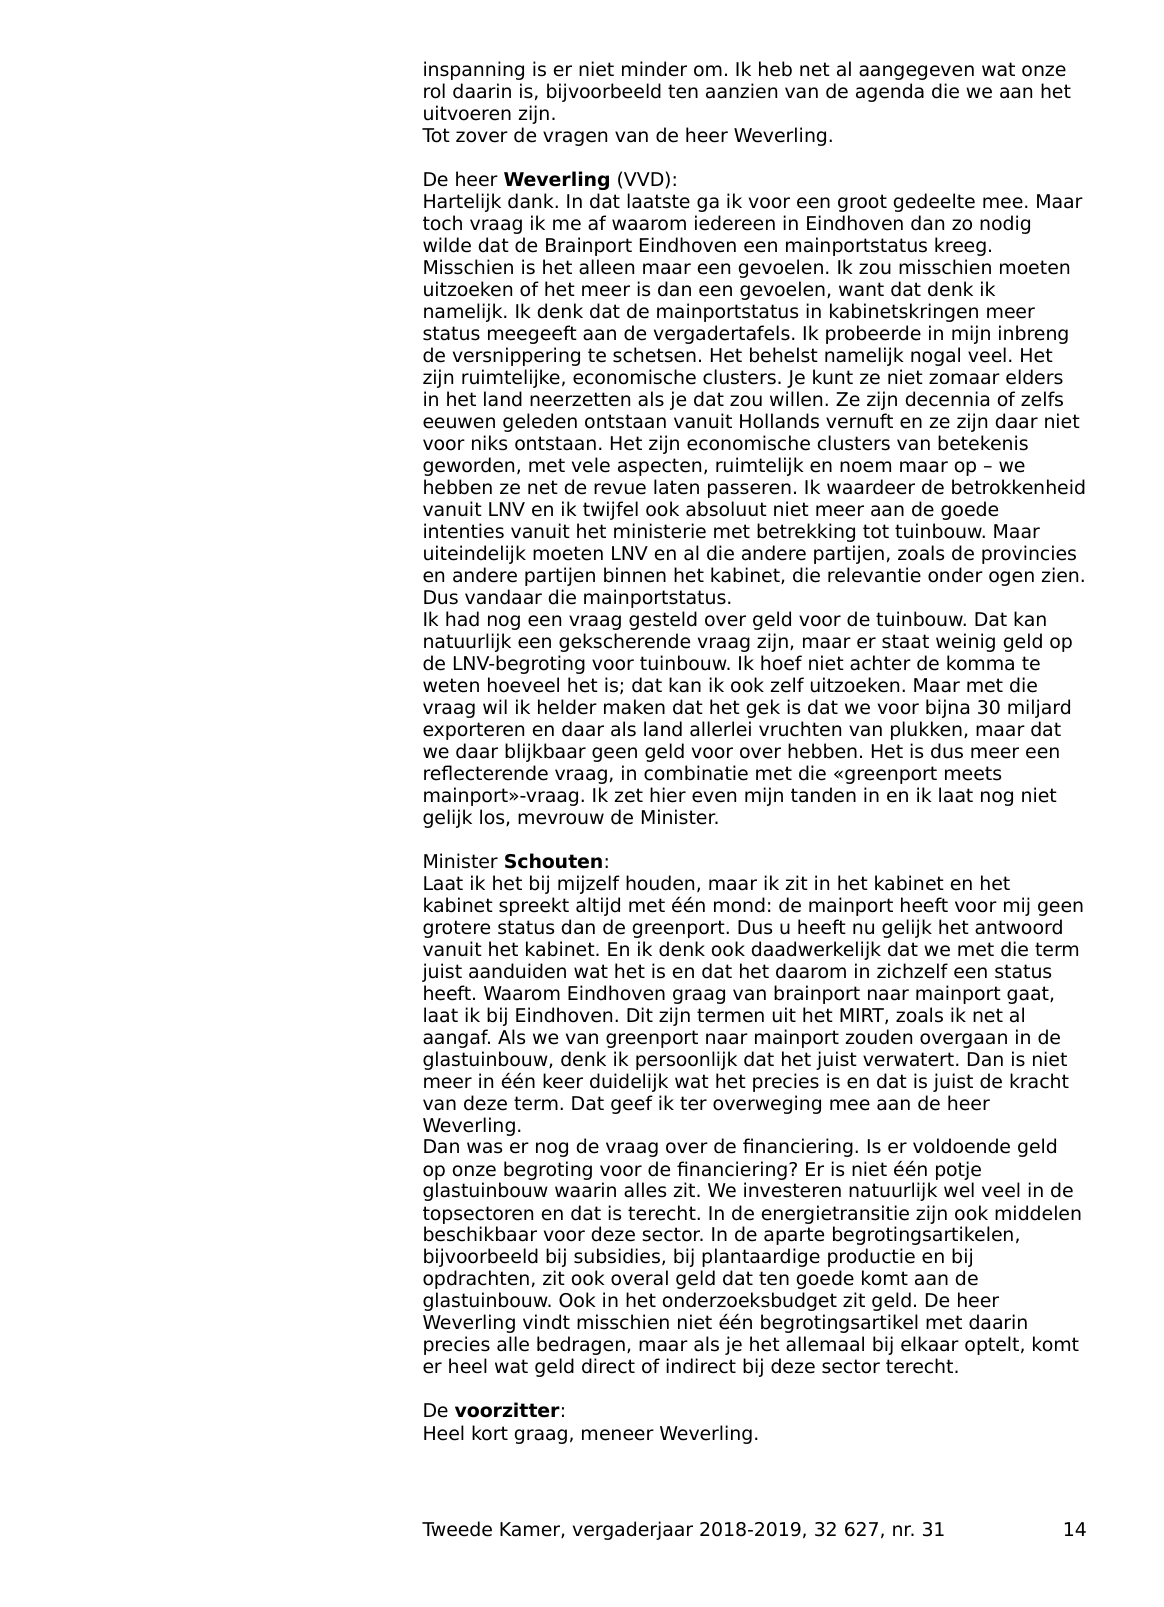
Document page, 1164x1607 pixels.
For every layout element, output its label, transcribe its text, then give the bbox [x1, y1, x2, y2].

text De heer Weverling (VVD): [422, 169, 1087, 191]
text De voorzitter: [422, 1400, 1087, 1422]
text Laat ik het bij mijzelf houden, maar ik zit in het kabinet en het kabinet spreekt altijd met één mond: de mainport heeft voor mij geen grotere status dan de greenport. Dus u heeft nu gelijk het antwoord vanuit het kabinet. En ik denk ook daadwerkelijk dat we met die term juist aanduiden wat het is en dat het daarom in zichzelf een status heeft. Waarom Eindhoven graag van brainport naar mainport gaat, laat ik bij Eindhoven. Dit zijn termen uit het MIRT, zoals ik net al aangaf. Als we van greenport naar mainport zouden overgaan in de glastuinbouw, denk ik persoonlijk dat het juist verwatert. Dan is niet meer in één keer duidelijk wat het precies is en dat is juist de kracht van deze term. Dat geef ik ter overweging mee aan de heer Weverling. [422, 873, 1087, 1136]
text inspanning is er niet minder om. Ik heb net al aangegeven wat onze rol daarin is, bijvoorbeeld ten aanzien van de agenda die we aan het uitvoeren zijn. [422, 59, 1087, 125]
text Heel kort graag, meneer Weverling. [422, 1422, 1087, 1444]
text Minister Schouten: [422, 851, 1087, 873]
text Tot zover de vragen van de heer Weverling. [422, 125, 1087, 147]
text Ik had nog een vraag gesteld over geld voor de tuinbouw. Dat kan natuurlijk een gekscherende vraag zijn, maar er staat weinig geld op de LNV-begroting voor tuinbouw. Ik hoef niet achter de komma te weten hoeveel het is; dat kan ik ook zelf uitzoeken. Maar met die vraag wil ik helder maken dat het gek is dat we voor bijna 30 miljard exporteren en daar als land allerlei vruchten van plukken, maar dat we daar blijkbaar geen geld voor over hebben. Het is dus meer een reflecterende vraag, in combinatie met die «greenport meets mainport»-vraag. Ik zet hier even mijn tanden in en ik laat nog niet gelijk los, mevrouw de Minister. [422, 609, 1087, 828]
text Hartelijk dank. In dat laatste ga ik voor een groot gedeelte mee. Maar toch vraag ik me af waarom iedereen in Eindhoven dan zo nodig wilde dat de Brainport Eindhoven een mainportstatus kreeg. Misschien is het alleen maar een gevoelen. Ik zou misschien moeten uitzoeken of het meer is dan een gevoelen, want dat denk ik namelijk. Ik denk dat de mainportstatus in kabinetskringen meer status meegeeft aan de vergadertafels. Ik probeerde in mijn inbreng de versnippering te schetsen. Het behelst namelijk nogal veel. Het zijn ruimtelijke, economische clusters. Je kunt ze niet zomaar elders in het land neerzetten als je dat zou willen. Ze zijn decennia of zelfs eeuwen geleden ontstaan vanuit Hollands vernuft en ze zijn daar niet voor niks ontstaan. Het zijn economische clusters van betekenis geworden, met vele aspecten, ruimtelijk en noem maar op – we hebben ze net de revue laten passeren. Ik waardeer de betrokkenheid vanuit LNV en ik twijfel ook absoluut niet meer aan de goede intenties vanuit het ministerie met betrekking tot tuinbouw. Maar uiteindelijk moeten LNV en al die andere partijen, zoals de provincies en andere partijen binnen het kabinet, die relevantie onder ogen zien. Dus vandaar die mainportstatus. [422, 191, 1087, 609]
text Dan was er nog de vraag over de financiering. Is er voldoende geld op onze begroting voor de financiering? Er is niet één potje glastuinbouw waarin alles zit. We investeren natuurlijk wel veel in de topsectoren en dat is terecht. In de energietransitie zijn ook middelen beschikbaar voor deze sector. In de aparte begrotingsartikelen, bijvoorbeeld bij subsidies, bij plantaardige productie en bij opdrachten, zit ook overal geld dat ten goede komt aan de glastuinbouw. Ook in het onderzoeksbudget zit geld. De heer Weverling vindt misschien niet één begrotingsartikel met daarin precies alle bedragen, maar als je het allemaal bij elkaar optelt, komt er heel wat geld direct of indirect bij deze sector terecht. [422, 1136, 1087, 1378]
